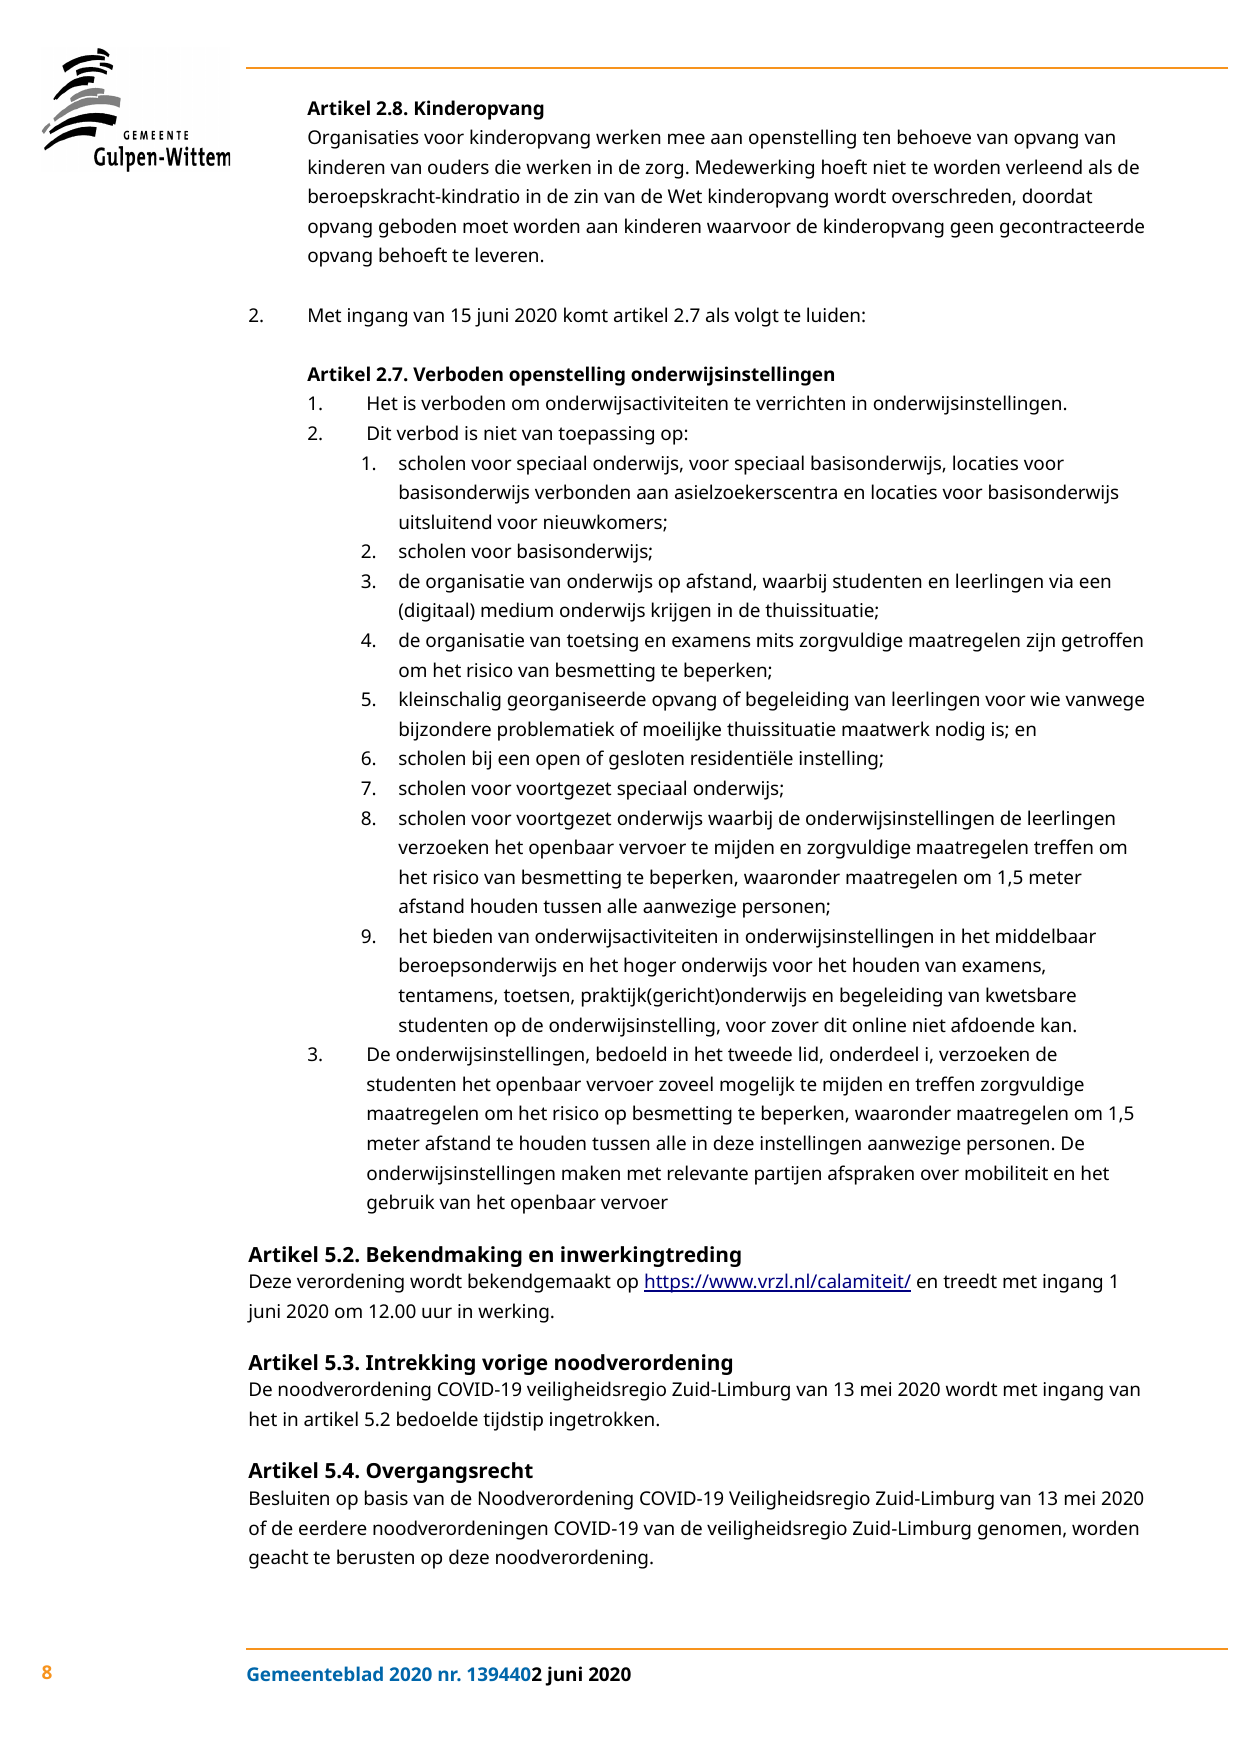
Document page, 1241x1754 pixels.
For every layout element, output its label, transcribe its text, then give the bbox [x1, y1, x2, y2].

list scholen voor basisonderwijs; [361, 538, 1152, 564]
list de organisatie van toetsing en examens mits zorgvuldige maatregelen zijn getroffen om het risico van besmetting te beperken; [361, 627, 1152, 683]
list kleinschalig georganiseerde opvang of begeleiding van leerlingen voor wie vanwege bijzondere problematiek of moeilijke thuissituatie maatwerk nodig is; en [361, 686, 1152, 742]
text Deze verordening wordt bekendgemaakt op https://www.vrzl.nl/calamiteit/ en treedt met ingang 1 juni 2020 om 12.00 uur in werking. [248, 1268, 1152, 1323]
picture [41, 47, 231, 172]
list scholen voor voortgezet speciaal onderwijs; [361, 775, 1152, 801]
text De noodverordening COVID-19 veiligheidsregio Zuid-Limburg van 13 mei 2020 wordt met ingang van het in artikel 5.2 bedoelde tijdstip ingetrokken. [248, 1377, 1152, 1432]
text Artikel 5.3. Intrekking vorige noodverordening [248, 1348, 1152, 1377]
list Dit verbod is niet van toepassing op: [307, 420, 1152, 446]
list Artikel 2.8. Kinderopvang [248, 95, 1152, 121]
list de organisatie van onderwijs op afstand, waarbij studenten en leerlingen via een (digitaal) medium onderwijs krijgen in de thuissituatie; [361, 568, 1152, 623]
text Artikel 5.2. Bekendmaking en inwerkingtreding [248, 1240, 1152, 1268]
list Het is verboden om onderwijsactiviteiten te verrichten in onderwijsinstellingen. [307, 391, 1152, 416]
list Organisaties voor kinderopvang werken mee aan openstelling ten behoeve van opvang van kinderen van ouders die werken in de zorg. Medewerking hoeft niet te worden verleend als de beroepskracht-kindratio in de zin van de Wet kinderopvang wordt overschreden, doordat opvang geboden moet worden aan kinderen waarvoor de kinderopvang geen gecontracteerde opvang behoeft te leveren. [248, 124, 1152, 268]
list het bieden van onderwijsactiviteiten in onderwijsinstellingen in het middelbaar beroepsonderwijs en het hoger onderwijs voor het houden van examens, tentamens, toetsen, praktijk(gericht)onderwijs en begeleiding van kwetsbare studenten op de onderwijsinstelling, voor zover dit online niet afdoende kan. [361, 923, 1152, 1038]
text Besluiten op basis van de Noodverordening COVID-19 Veiligheidsregio Zuid-Limburg van 13 mei 2020 of de eerdere noodverordeningen COVID-19 van de veiligheidsregio Zuid-Limburg genomen, worden geacht te berusten op deze noodverordening. [248, 1485, 1152, 1570]
text Artikel 5.4. Overgangsrecht [248, 1457, 1152, 1485]
list scholen voor voortgezet onderwijs waarbij de onderwijsinstellingen de leerlingen verzoeken het openbaar vervoer te mijden en zorgvuldige maatregelen treffen om het risico van besmetting te beperken, waaronder maatregelen om 1,5 meter afstand houden tussen alle aanwezige personen; [361, 805, 1152, 919]
list Artikel 2.7. Verboden openstelling onderwijsinstellingen [248, 361, 1152, 387]
list scholen bij een open of gesloten residentiële instelling; [361, 746, 1152, 771]
list scholen voor speciaal onderwijs, voor speciaal basisonderwijs, locaties voor basisonderwijs verbonden aan asielzoekerscentra en locaties voor basisonderwijs uitsluitend voor nieuwkomers; [361, 450, 1152, 535]
list De onderwijsinstellingen, bedoeld in het tweede lid, onderdeel i, verzoeken de studenten het openbaar vervoer zoveel mogelijk te mijden en treffen zorgvuldige maatregelen om het risico op besmetting te beperken, waaronder maatregelen om 1,5 meter afstand te houden tussen alle in deze instellingen aanwezige personen. De onderwijsinstellingen maken met relevante partijen afspraken over mobiliteit en het gebruik van het openbaar vervoer [307, 1041, 1152, 1215]
list Met ingang van 15 juni 2020 komt artikel 2.7 als volgt te luiden: [248, 302, 1152, 328]
